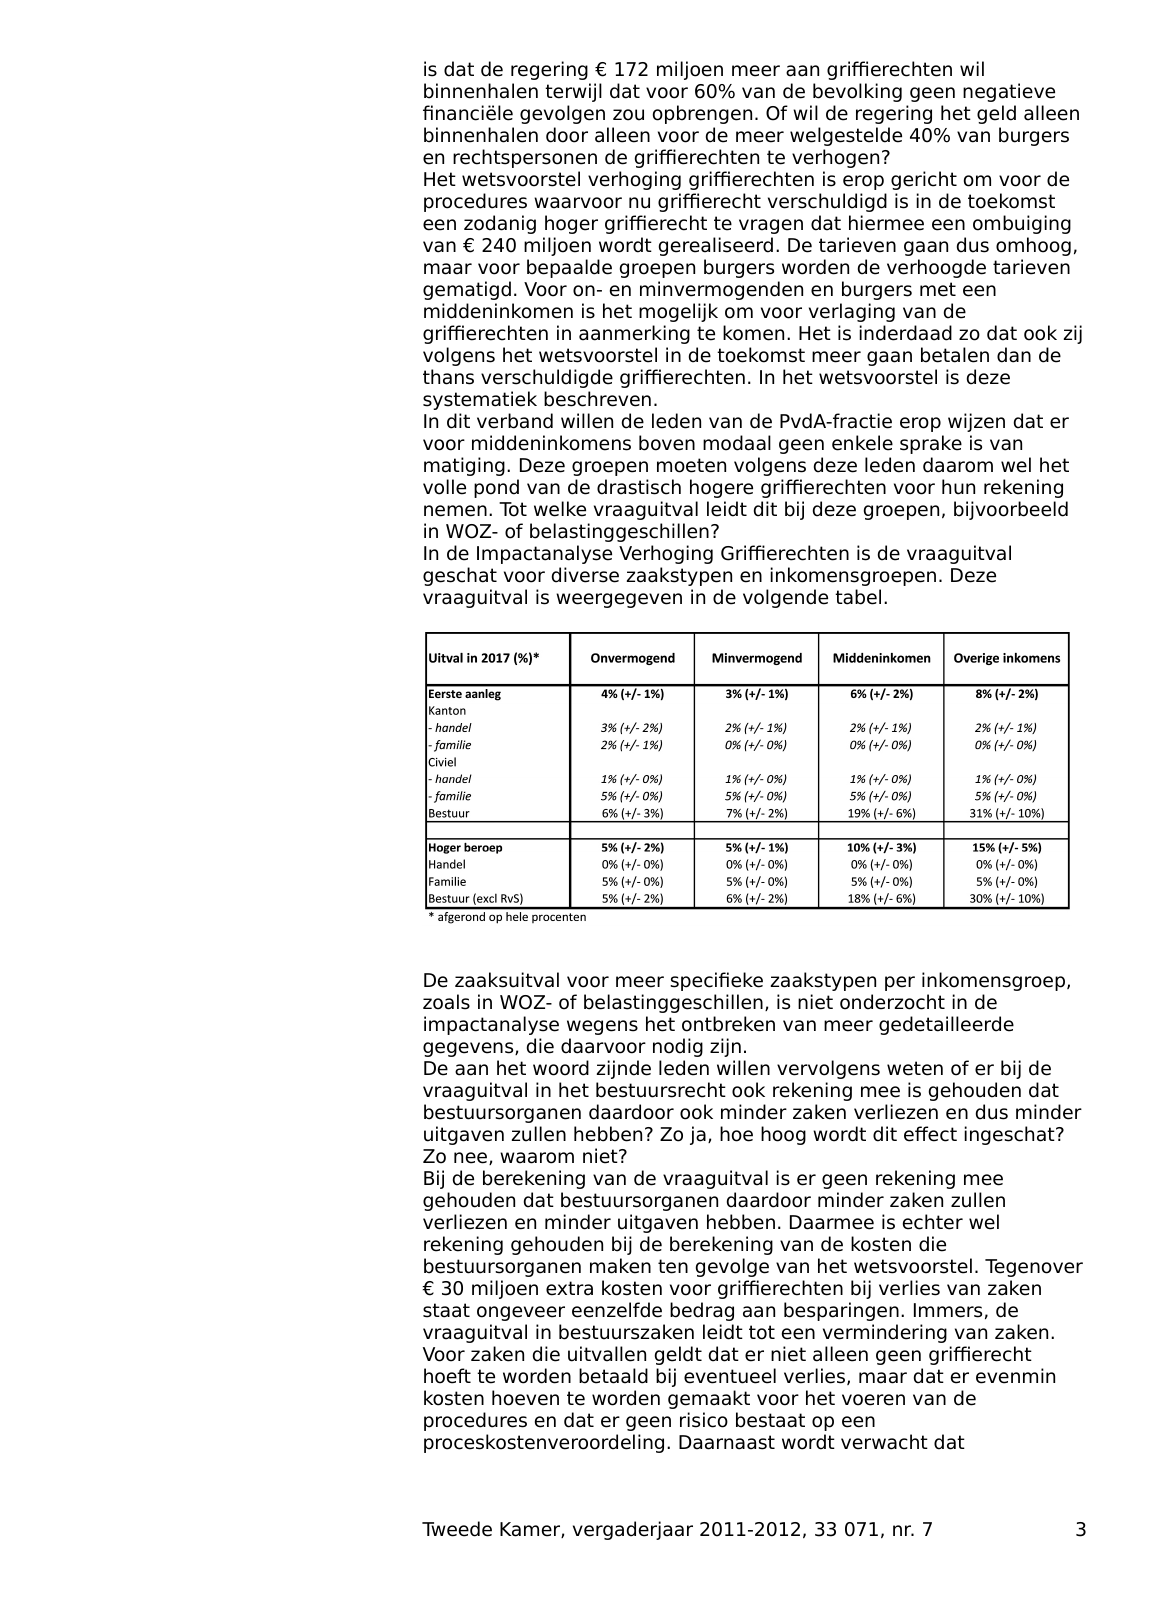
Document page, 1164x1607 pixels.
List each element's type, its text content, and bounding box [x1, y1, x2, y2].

text Het wetsvoorstel verhoging griffierechten is erop gericht om voor de procedures waarvoor nu griffierecht verschuldigd is in de toekomst een zodanig hoger griffierecht te vragen dat hiermee een ombuiging van € 240 miljoen wordt gerealiseerd. De tarieven gaan dus omhoog, maar voor bepaalde groepen burgers worden de verhoogde tarieven gematigd. Voor on- en minvermogenden en burgers met een middeninkomen is het mogelijk om voor verlaging van de griffierechten in aanmerking te komen. Het is inderdaad zo dat ook zij volgens het wetsvoorstel in de toekomst meer gaan betalen dan de thans verschuldigde griffierechten. In het wetsvoorstel is deze systematiek beschreven. [422, 169, 1087, 411]
text In dit verband willen de leden van de PvdA-fractie erop wijzen dat er voor middeninkomens boven modaal geen enkele sprake is van matiging. Deze groepen moeten volgens deze leden daarom wel het volle pond van de drastisch hogere griffierechten voor hun rekening nemen. Tot welke vraaguitval leidt dit bij deze groepen, bijvoorbeeld in WOZ- of belastinggeschillen? [422, 411, 1087, 543]
text is dat de regering € 172 miljoen meer aan griffierechten wil binnenhalen terwijl dat voor 60% van de bevolking geen negatieve financiële gevolgen zou opbrengen. Of wil de regering het geld alleen binnenhalen door alleen voor de meer welgestelde 40% van burgers en rechtspersonen de griffierechten te verhogen? [422, 59, 1087, 169]
text Bij de berekening van de vraaguitval is er geen rekening mee gehouden dat bestuursorganen daardoor minder zaken zullen verliezen en minder uitgaven hebben. Daarmee is echter wel rekening gehouden bij de berekening van de kosten die bestuursorganen maken ten gevolge van het wetsvoorstel. Tegenover € 30 miljoen extra kosten voor griffierechten bij verlies van zaken staat ongeveer eenzelfde bedrag aan besparingen. Immers, de vraaguitval in bestuurszaken leidt tot een vermindering van zaken. Voor zaken die uitvallen geldt dat er niet alleen geen griffierecht hoeft te worden betaald bij eventueel verlies, maar dat er evenmin kosten hoeven te worden gemaakt voor het voeren van de procedures en dat er geen risico bestaat op een proceskostenveroordeling. Daarnaast wordt verwacht dat [422, 1168, 1087, 1454]
text In de Impactanalyse Verhoging Griffierechten is de vraaguitval geschat voor diverse zaakstypen en inkomensgroepen. Deze vraaguitval is weergegeven in de volgende tabel. [422, 543, 1087, 608]
picture [422, 630, 1072, 926]
text De aan het woord zijnde leden willen vervolgens weten of er bij de vraaguitval in het bestuursrecht ook rekening mee is gehouden dat bestuursorganen daardoor ook minder zaken verliezen en dus minder uitgaven zullen hebben? Zo ja, hoe hoog wordt dit effect ingeschat? Zo nee, waarom niet? [422, 1058, 1087, 1168]
text De zaaksuitval voor meer specifieke zaakstypen per inkomensgroep, zoals in WOZ- of belastinggeschillen, is niet onderzocht in de impactanalyse wegens het ontbreken van meer gedetailleerde gegevens, die daarvoor nodig zijn. [422, 970, 1087, 1058]
